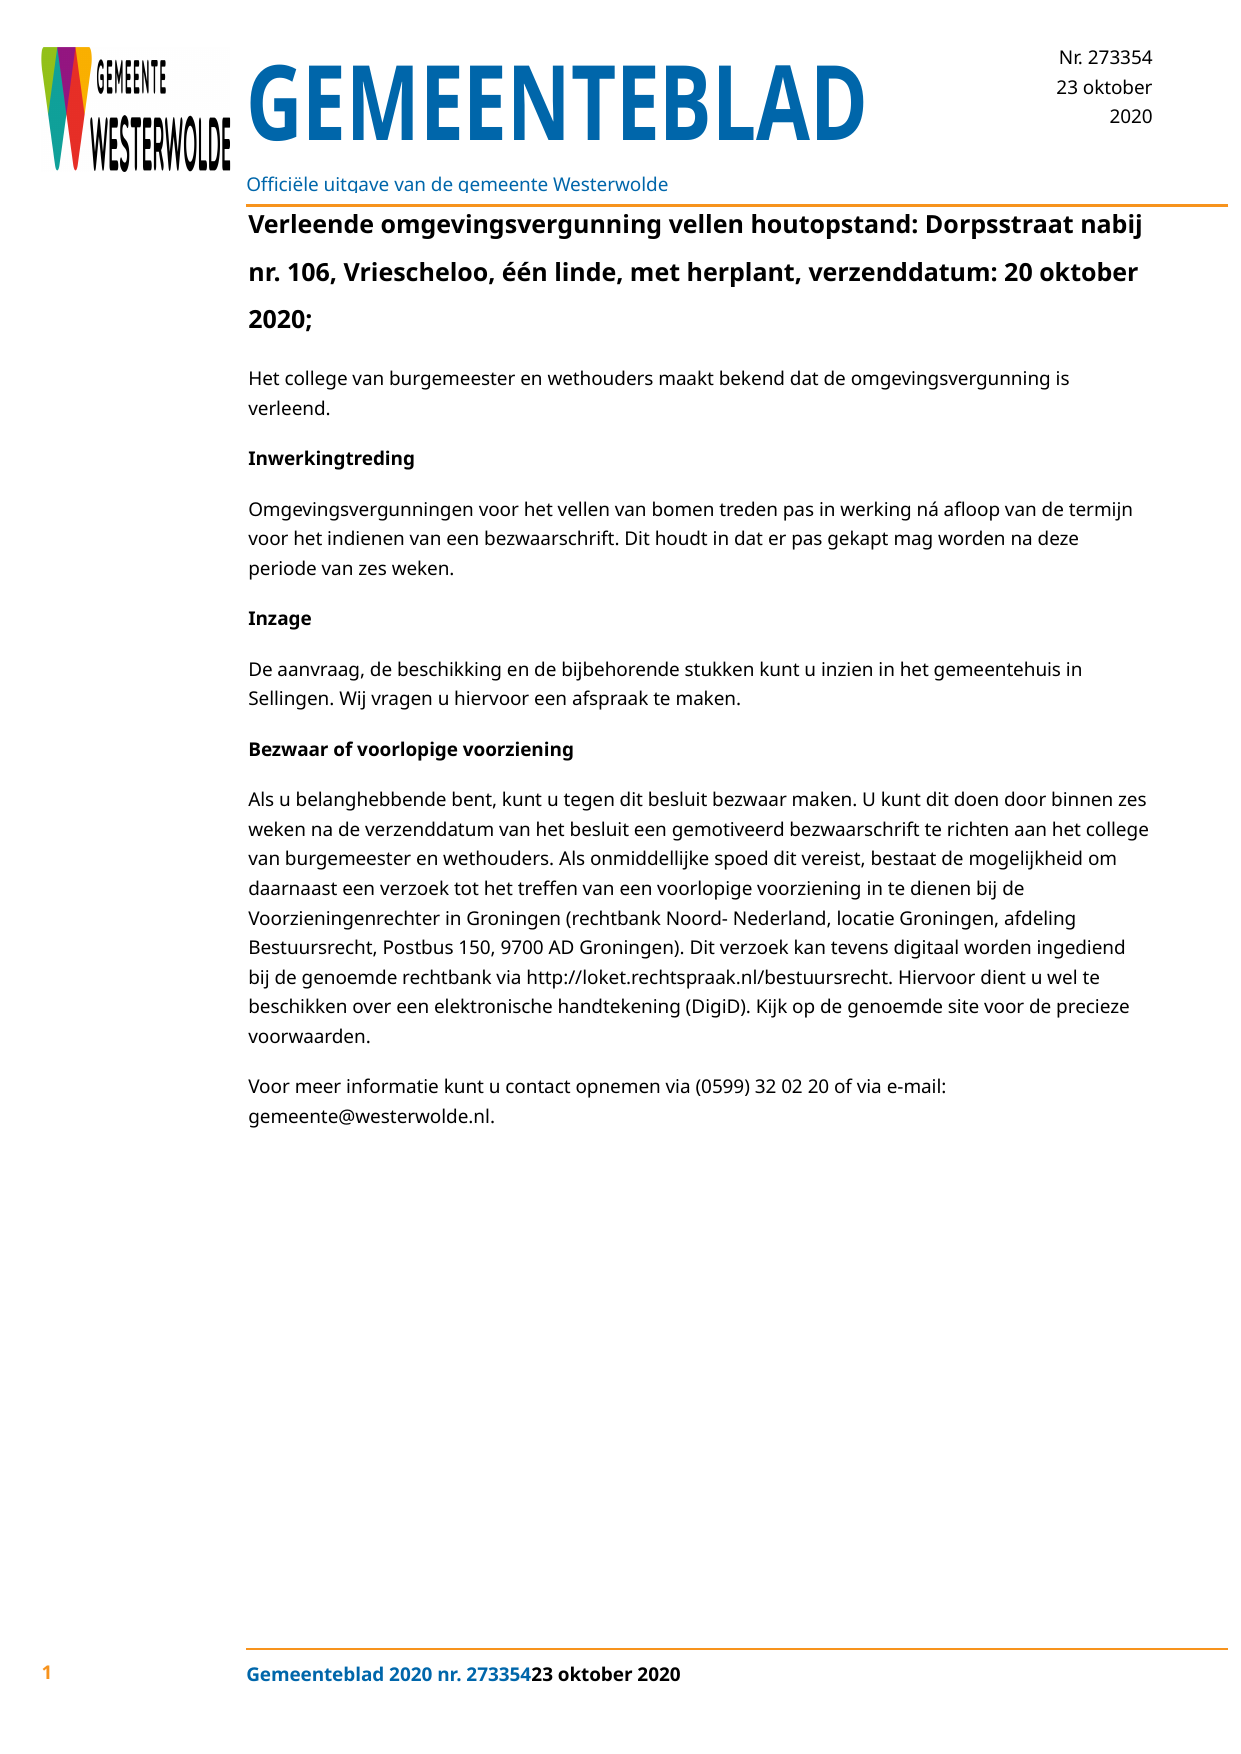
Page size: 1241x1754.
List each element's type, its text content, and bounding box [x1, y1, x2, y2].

text Het college van burgemeester en wethouders maakt bekend dat de omgevingsvergunning is verleend. [248, 366, 1152, 421]
text Voor meer informatie kunt u contact opnemen via (0599) 32 02 20 of via e-mail: gemeente@westerwolde.nl. [248, 1073, 1152, 1129]
picture [41, 47, 231, 172]
text Omgevingsvergunningen voor het vellen van bomen treden pas in werking ná afloop van de termijn voor het indienen van een bezwaarschrift. Dit houdt in dat er pas gekapt mag worden na deze periode van zes weken. [248, 496, 1152, 581]
text Inzage [248, 606, 1152, 631]
text Als u belanghebbende bent, kunt u tegen dit besluit bezwaar maken. U kunt dit doen door binnen zes weken na de verzenddatum van het besluit een gemotiveerd bezwaarschrift te richten aan het college van burgemeester en wethouders. Als onmiddellijke spoed dit vereist, bestaat de mogelijkheid om daarnaast een verzoek tot het treffen van een voorlopige voorziening in te dienen bij de Voorzieningenrechter in Groningen (rechtbank Noord- Nederland, locatie Groningen, afdeling Bestuursrecht, Postbus 150, 9700 AD Groningen). Dit verzoek kan tevens digitaal worden ingediend bij de genoemde rechtbank via http://loket.rechtspraak.nl/bestuursrecht. Hiervoor dient u wel te beschikken over een elektronische handtekening (DigiD). Kijk op de genoemde site voor de precieze voorwaarden. [248, 786, 1152, 1049]
text Inwerkingtreding [248, 446, 1152, 471]
text De aanvraag, de beschikking en de bijbehorende stukken kunt u inzien in het gemeentehuis in Sellingen. Wij vragen u hiervoor een afspraak te maken. [248, 656, 1152, 711]
text Bezwaar of voorlopige voorziening [248, 736, 1152, 762]
text Verleende omgevingsvergunning vellen houtopstand: Dorpsstraat nabij nr. 106, Vriescheloo, één linde, met herplant, verzenddatum: 20 oktober 2020; [248, 207, 1152, 336]
